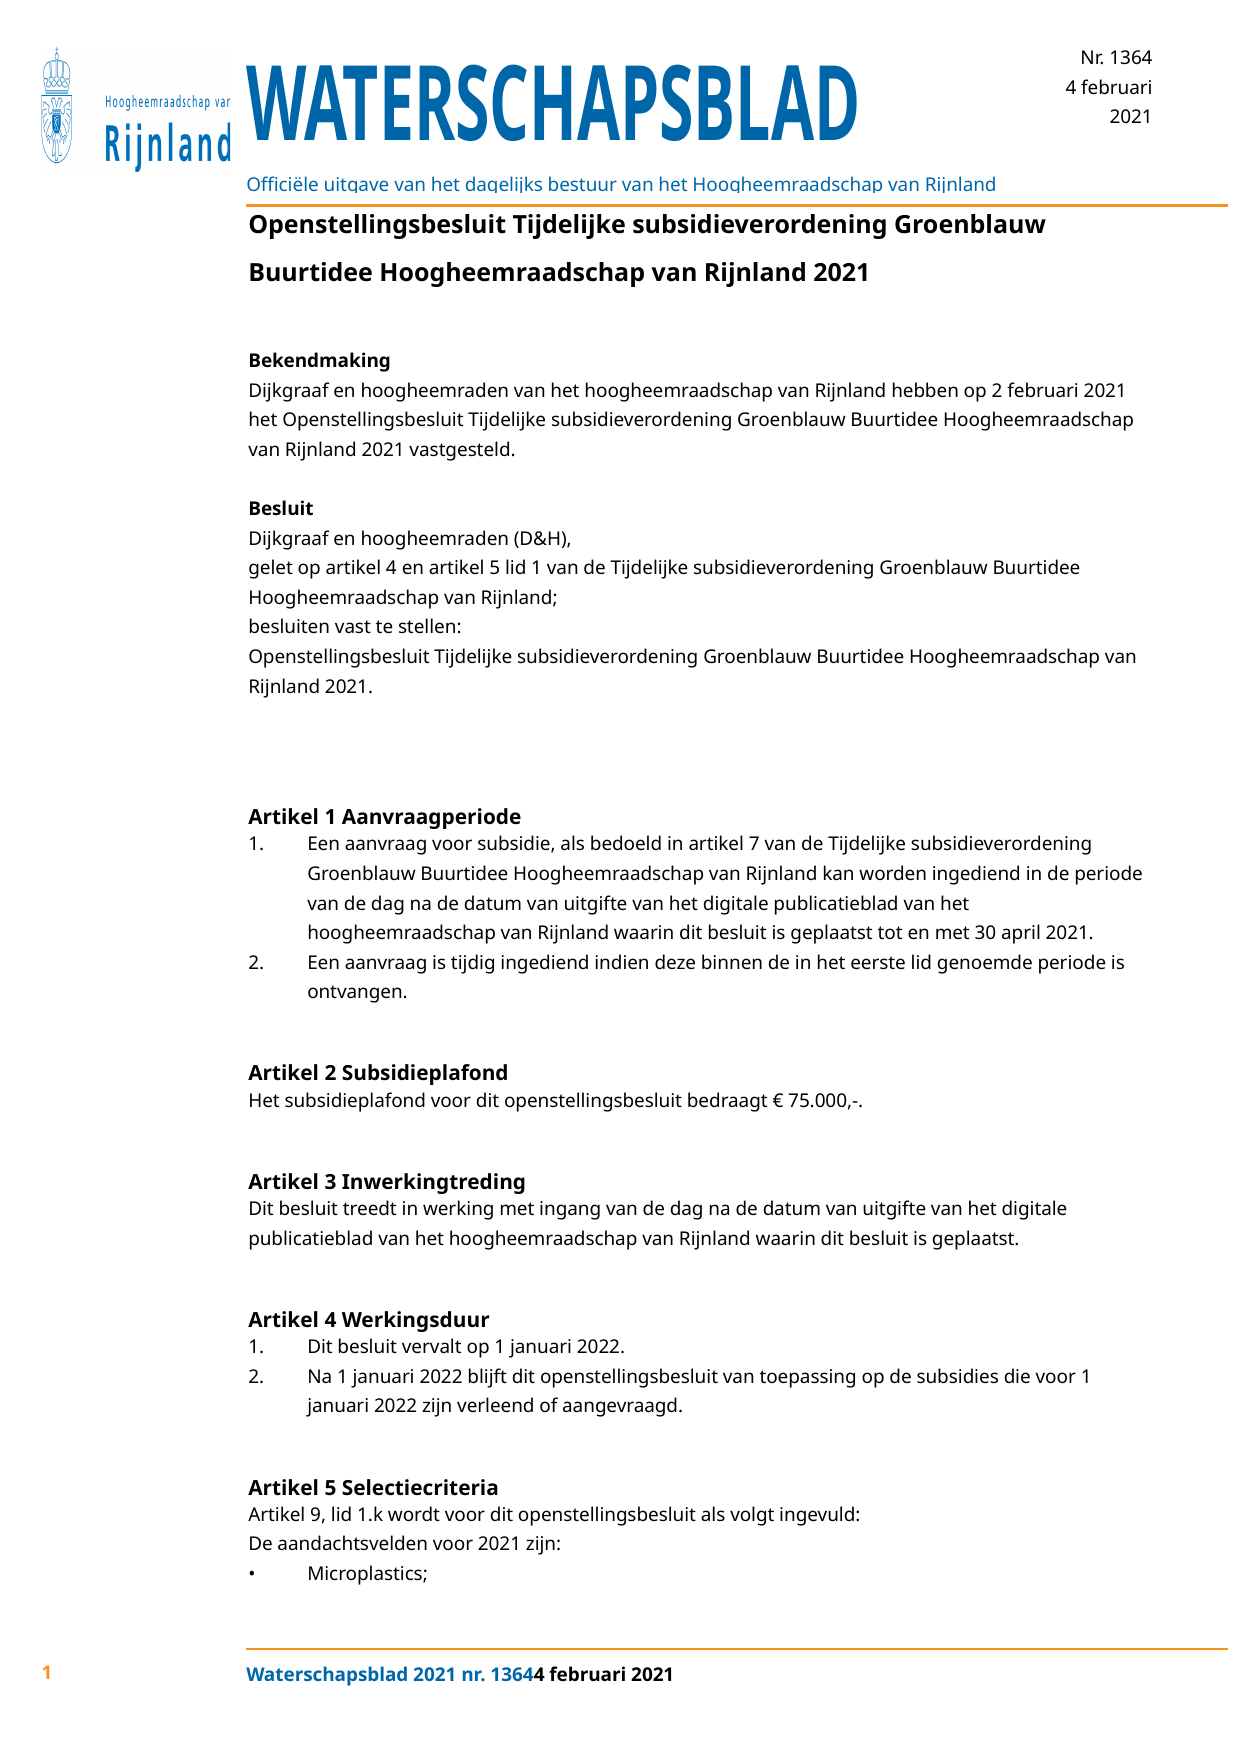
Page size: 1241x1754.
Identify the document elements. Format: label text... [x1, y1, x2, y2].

text Artikel 3 Inwerkingtreding [248, 1167, 1152, 1195]
list Microplastics; [248, 1560, 1152, 1586]
text Besluit [248, 495, 1152, 521]
text Dijkgraaf en hoogheemraden (D&H), [248, 525, 1152, 551]
text Artikel 2 Subsidieplafond [248, 1058, 1152, 1087]
text gelet op artikel 4 en artikel 5 lid 1 van de Tijdelijke subsidieverordening Groenblauw Buurtidee [248, 554, 1152, 580]
list Een aanvraag is tijdig ingediend indien deze binnen de in het eerste lid genoemde periode is ontvangen. [248, 949, 1152, 1004]
text besluiten vast te stellen: [248, 614, 1152, 639]
text Artikel 1 Aanvraagperiode [248, 802, 1152, 831]
list Dit besluit vervalt op 1 januari 2022. [248, 1333, 1152, 1359]
picture [41, 47, 231, 172]
text De aandachtsvelden voor 2021 zijn: [248, 1531, 1152, 1556]
text Artikel 5 Selectiecriteria [248, 1473, 1152, 1501]
text Openstellingsbesluit Tijdelijke subsidieverordening Groenblauw Buurtidee Hoogheemraadschap van Rijnland 2021. [248, 643, 1152, 699]
text Artikel 9, lid 1.k wordt voor dit openstellingsbesluit als volgt ingevuld: [248, 1501, 1152, 1527]
text Artikel 4 Werkingsduur [248, 1305, 1152, 1333]
list Na 1 januari 2022 blijft dit openstellingsbesluit van toepassing op de subsidies die voor 1 januari 2022 zijn verleend of aangevraagd. [248, 1363, 1152, 1418]
text Openstellingsbesluit Tijdelijke subsidieverordening Groenblauw Buurtidee Hoogheemraadschap van Rijnland 2021 [248, 207, 1152, 288]
text Bekendmaking [248, 347, 1152, 373]
text Dijkgraaf en hoogheemraden van het hoogheemraadschap van Rijnland hebben op 2 februari 2021 het Openstellingsbesluit Tijdelijke subsidieverordening Groenblauw Buurtidee Hoogheemraadschap van Rijnland 2021 vastgesteld. [248, 377, 1152, 462]
text Hoogheemraadschap van Rijnland; [248, 584, 1152, 610]
text Het subsidieplafond voor dit openstellingsbesluit bedraagt € 75.000,-. [248, 1087, 1152, 1113]
text Dit besluit treedt in werking met ingang van de dag na de datum van uitgifte van het digitale publicatieblad van het hoogheemraadschap van Rijnland waarin dit besluit is geplaatst. [248, 1195, 1152, 1251]
list Een aanvraag voor subsidie, als bedoeld in artikel 7 van de Tijdelijke subsidieverordening Groenblauw Buurtidee Hoogheemraadschap van Rijnland kan worden ingediend in de periode van de dag na de datum van uitgifte van het digitale publicatieblad van het hoogheemraadschap van Rijnland waarin dit besluit is geplaatst tot en met 30 april 2021. [248, 831, 1152, 945]
